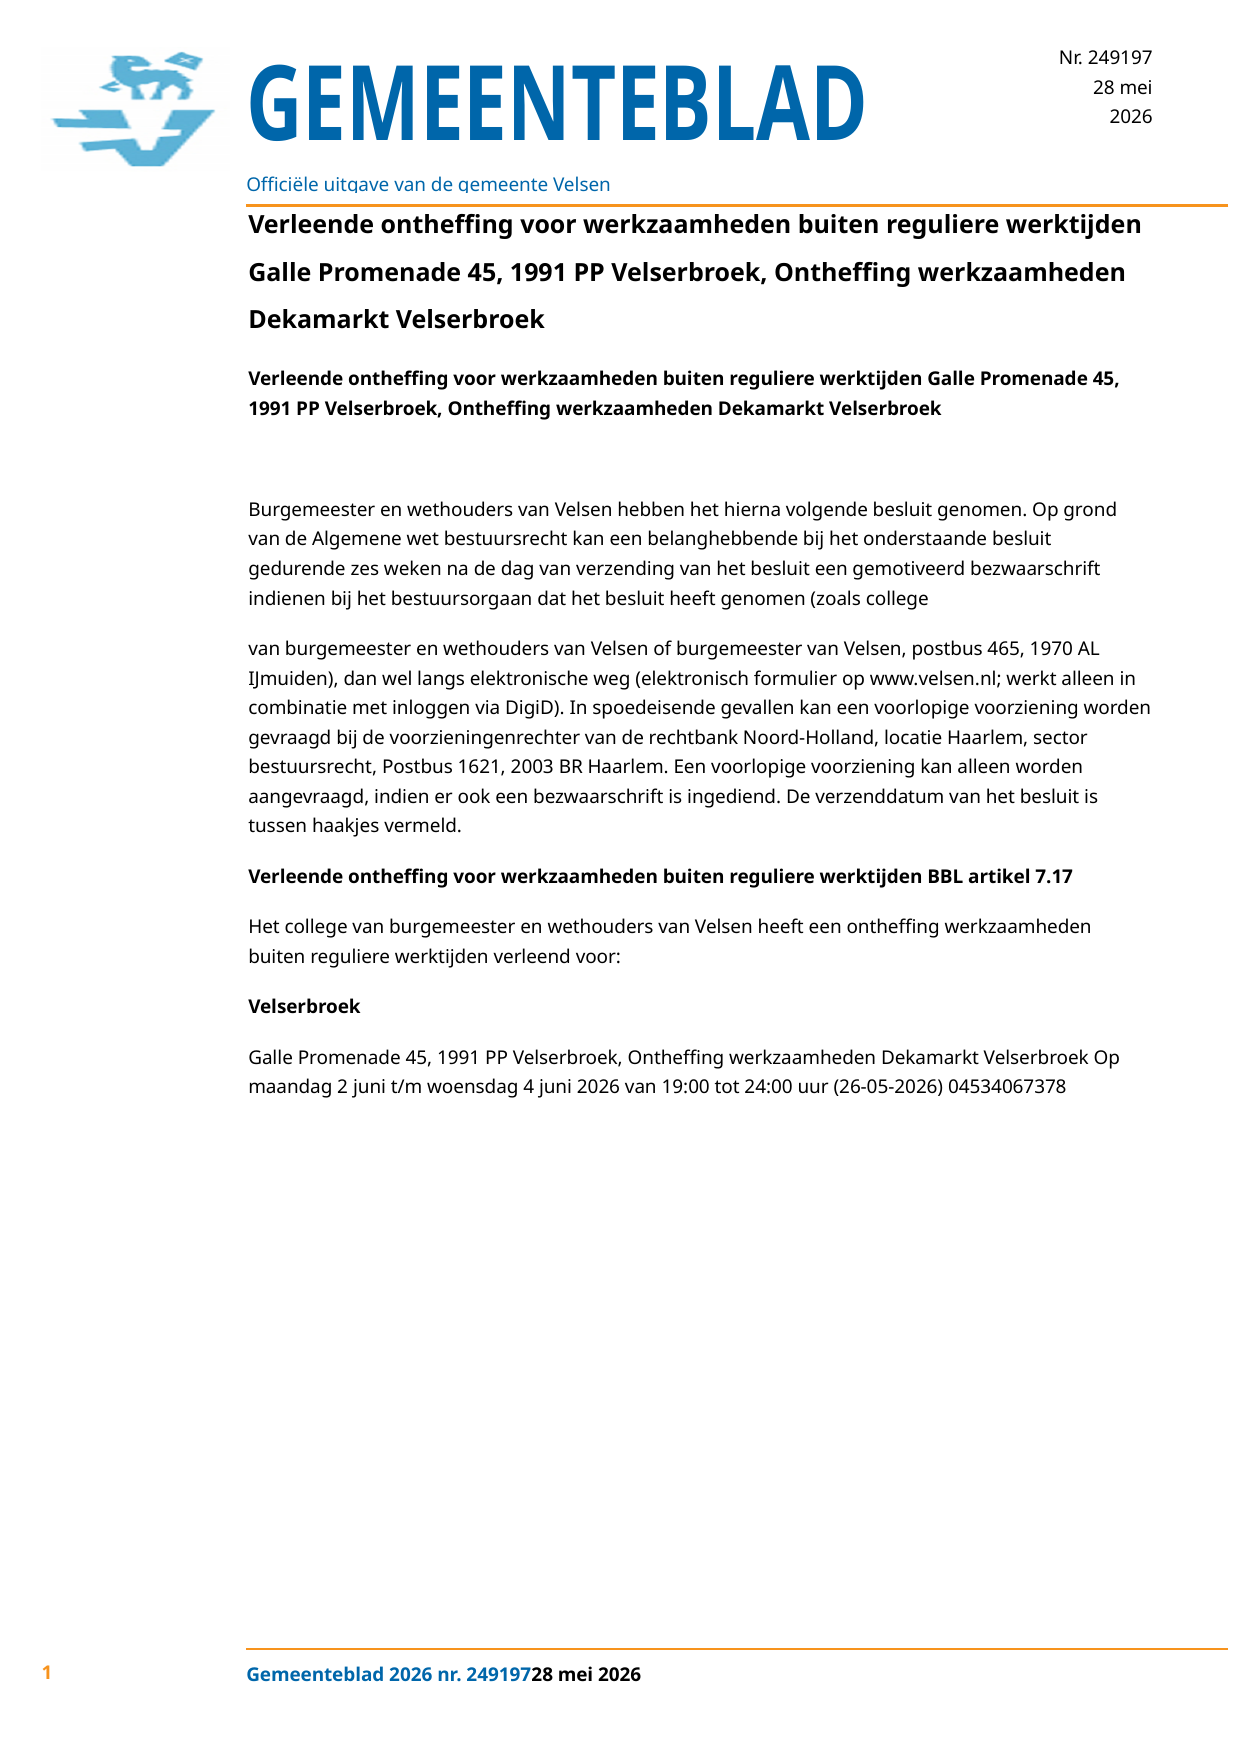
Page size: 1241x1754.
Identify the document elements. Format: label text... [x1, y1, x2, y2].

text Het college van burgemeester en wethouders van Velsen heeft een ontheffing werkzaamheden buiten reguliere werktijden verleend voor: [248, 913, 1152, 969]
picture [41, 47, 231, 172]
text Verleende ontheffing voor werkzaamheden buiten reguliere werktijden Galle Promenade 45, 1991 PP Velserbroek, Ontheffing werkzaamheden Dekamarkt Velserbroek [248, 366, 1152, 421]
text Galle Promenade 45, 1991 PP Velserbroek, Ontheffing werkzaamheden Dekamarkt Velserbroek Op maandag 2 juni t/m woensdag 4 juni 2026 van 19:00 tot 24:00 uur (26-05-2026) 04534067378 [248, 1044, 1152, 1099]
text van burgemeester en wethouders van Velsen of burgemeester van Velsen, postbus 465, 1970 AL IJmuiden), dan wel langs elektronische weg (elektronisch formulier op www.velsen.nl; werkt alleen in combinatie met inloggen via DigiD). In spoedeisende gevallen kan een voorlopige voorziening worden gevraagd bij de voorzieningenrechter van de rechtbank Noord-Holland, locatie Haarlem, sector bestuursrecht, Postbus 1621, 2003 BR Haarlem. Een voorlopige voorziening kan alleen worden aangevraagd, indien er ook een bezwaarschrift is ingediend. De verzenddatum van het besluit is tussen haakjes vermeld. [248, 635, 1152, 838]
text Verleende ontheffing voor werkzaamheden buiten reguliere werktijden Galle Promenade 45, 1991 PP Velserbroek, Ontheffing werkzaamheden Dekamarkt Velserbroek [248, 207, 1152, 336]
text Burgemeester en wethouders van Velsen hebben het hierna volgende besluit genomen. Op grond van de Algemene wet bestuursrecht kan een belanghebbende bij het onderstaande besluit gedurende zes weken na de dag van verzending van het besluit een gemotiveerd bezwaarschrift indienen bij het bestuursorgaan dat het besluit heeft genomen (zoals college [248, 496, 1152, 610]
text Velserbroek [248, 993, 1152, 1019]
text Verleende ontheffing voor werkzaamheden buiten reguliere werktijden BBL artikel 7.17 [248, 863, 1152, 889]
